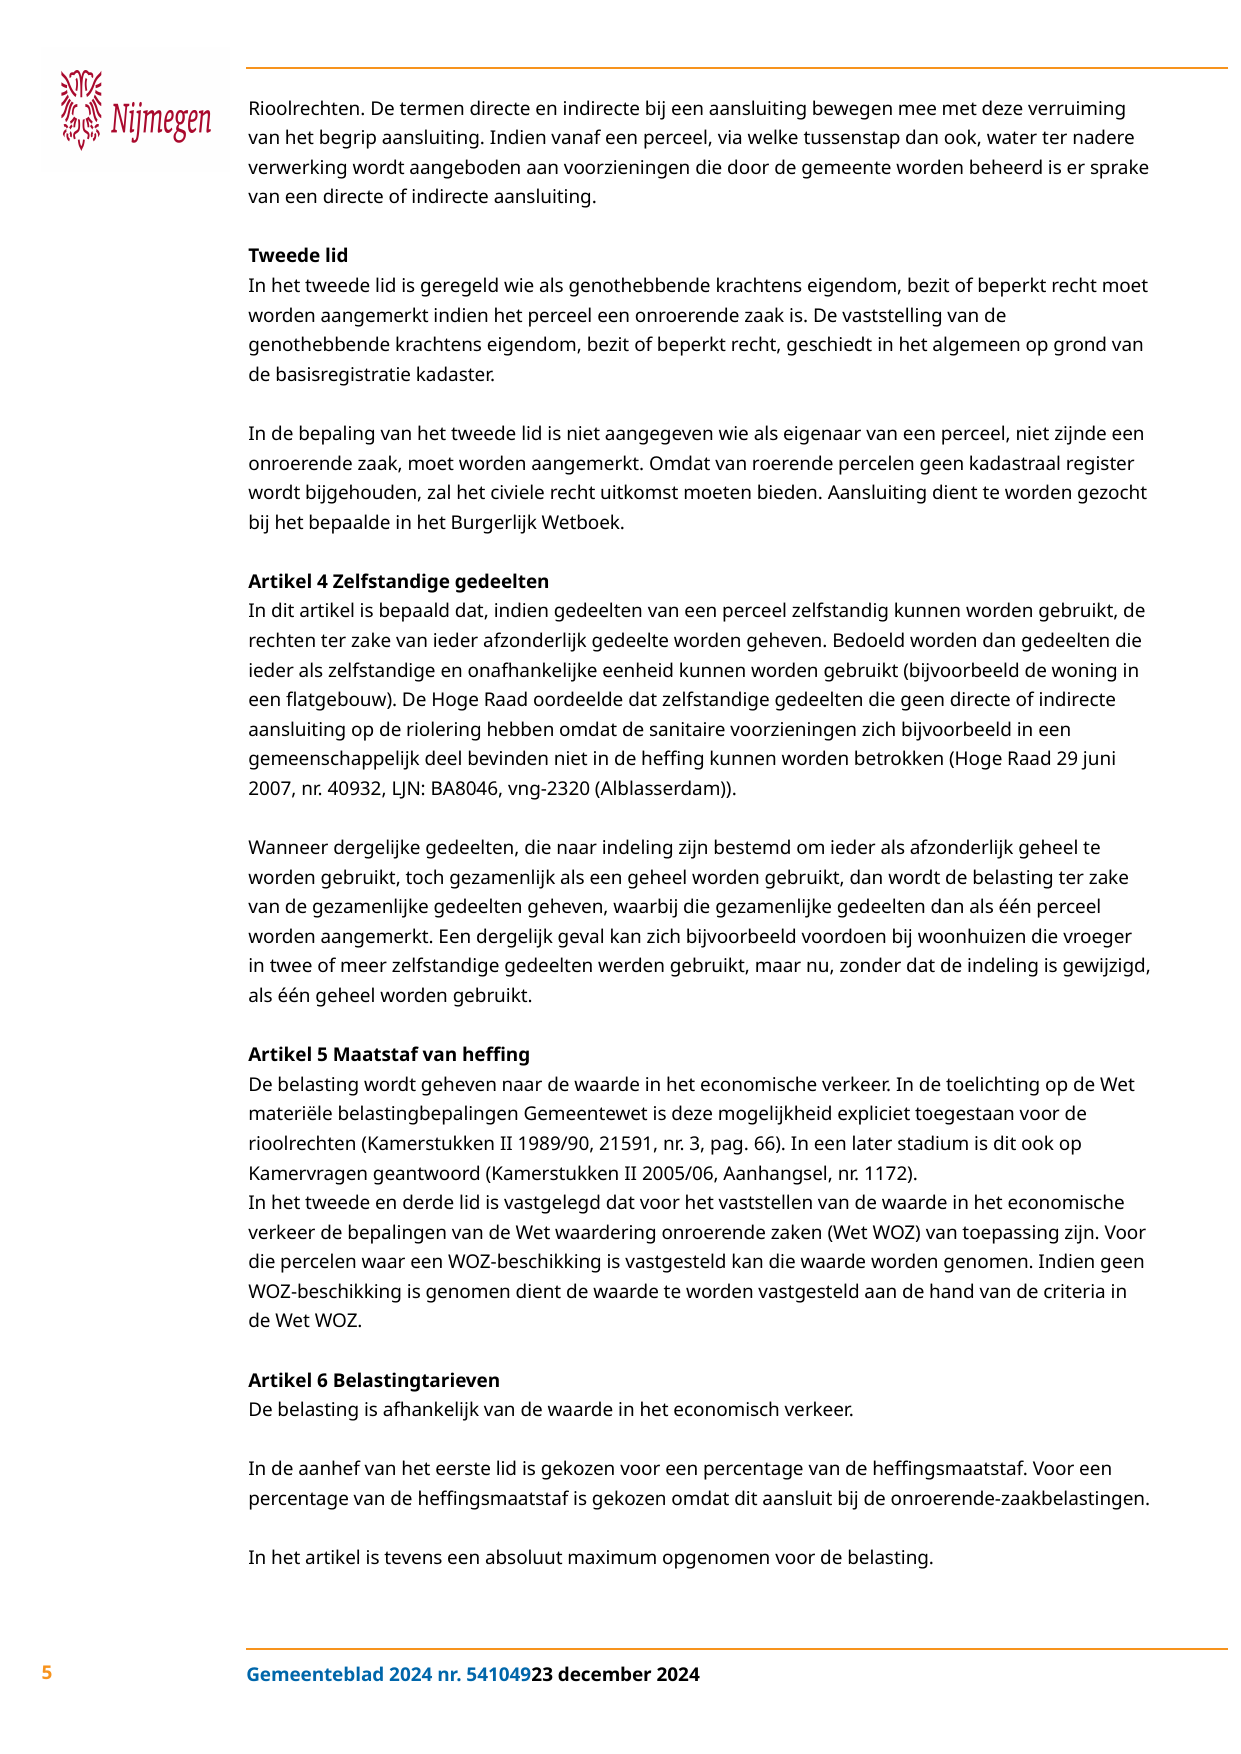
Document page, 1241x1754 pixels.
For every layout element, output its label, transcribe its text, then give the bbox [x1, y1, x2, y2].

text Rioolrechten. De termen directe en indirecte bij een aansluiting bewegen mee met deze verruiming van het begrip aansluiting. Indien vanaf een perceel, via welke tussenstap dan ook, water ter nadere verwerking wordt aangeboden aan voorzieningen die door de gemeente worden beheerd is er sprake van een directe of indirecte aansluiting. [248, 95, 1152, 209]
text De belasting wordt geheven naar de waarde in het economische verkeer. In de toelichting op de Wet materiële belastingbepalingen Gemeentewet is deze mogelijkheid expliciet toegestaan voor de rioolrechten (Kamerstukken II 1989/90, 21591, nr. 3, pag. 66). In een later stadium is dit ook op Kamervragen geantwoord (Kamerstukken II 2005/06, Aanhangsel, nr. 1172). [248, 1071, 1152, 1186]
text Wanneer dergelijke gedeelten, die naar indeling zijn bestemd om ieder als afzonderlijk geheel te worden gebruikt, toch gezamenlijk als een geheel worden gebruikt, dan wordt de belasting ter zake van de gezamenlijke gedeelten geheven, waarbij die gezamenlijke gedeelten dan als één perceel worden aangemerkt. Een dergelijk geval kan zich bijvoorbeeld voordoen bij woonhuizen die vroeger in twee of meer zelfstandige gedeelten werden gebruikt, maar nu, zonder dat de indeling is gewijzigd, als één geheel worden gebruikt. [248, 834, 1152, 1008]
text In dit artikel is bepaald dat, indien gedeelten van een perceel zelfstandig kunnen worden gebruikt, de rechten ter zake van ieder afzonderlijk gedeelte worden geheven. Bedoeld worden dan gedeelten die ieder als zelfstandige en onafhankelijke eenheid kunnen worden gebruikt (bijvoorbeeld de woning in een flatgebouw). De Hoge Raad oordeelde dat zelfstandige gedeelten die geen directe of indirecte aansluiting op de riolering hebben omdat de sanitaire voorzieningen zich bijvoorbeeld in een gemeenschappelijk deel bevinden niet in de heffing kunnen worden betrokken (Hoge Raad 29 juni 2007, nr. 40932, LJN: BA8046, vng-2320 (Alblasserdam)). [248, 598, 1152, 801]
text Artikel 5 Maatstaf van heffing [248, 1041, 1152, 1067]
text De belasting is afhankelijk van de waarde in het economisch verkeer. [248, 1396, 1152, 1422]
text Tweede lid [248, 243, 1152, 268]
text In het artikel is tevens een absoluut maximum opgenomen voor de belasting. [248, 1544, 1152, 1570]
picture [41, 47, 231, 172]
text In het tweede lid is geregeld wie als genothebbende krachtens eigendom, bezit of beperkt recht moet worden aangemerkt indien het perceel een onroerende zaak is. De vaststelling van de genothebbende krachtens eigendom, bezit of beperkt recht, geschiedt in het algemeen op grond van de basisregistratie kadaster. [248, 272, 1152, 387]
text Artikel 4 Zelfstandige gedeelten [248, 568, 1152, 594]
text Artikel 6 Belastingtarieven [248, 1367, 1152, 1393]
text In het tweede en derde lid is vastgelegd dat voor het vaststellen van de waarde in het economische verkeer de bepalingen van de Wet waardering onroerende zaken (Wet WOZ) van toepassing zijn. Voor die percelen waar een WOZ-beschikking is vastgesteld kan die waarde worden genomen. Indien geen WOZ-beschikking is genomen dient de waarde te worden vastgesteld aan de hand van de criteria in de Wet WOZ. [248, 1189, 1152, 1333]
text In de aanhef van het eerste lid is gekozen voor een percentage van de heffingsmaatstaf. Voor een percentage van de heffingsmaatstaf is gekozen omdat dit aansluit bij de onroerende-zaakbelastingen. [248, 1456, 1152, 1511]
text In de bepaling van het tweede lid is niet aangegeven wie als eigenaar van een perceel, niet zijnde een onroerende zaak, moet worden aangemerkt. Omdat van roerende percelen geen kadastraal register wordt bijgehouden, zal het civiele recht uitkomst moeten bieden. Aansluiting dient te worden gezocht bij het bepaalde in het Burgerlijk Wetboek. [248, 420, 1152, 535]
